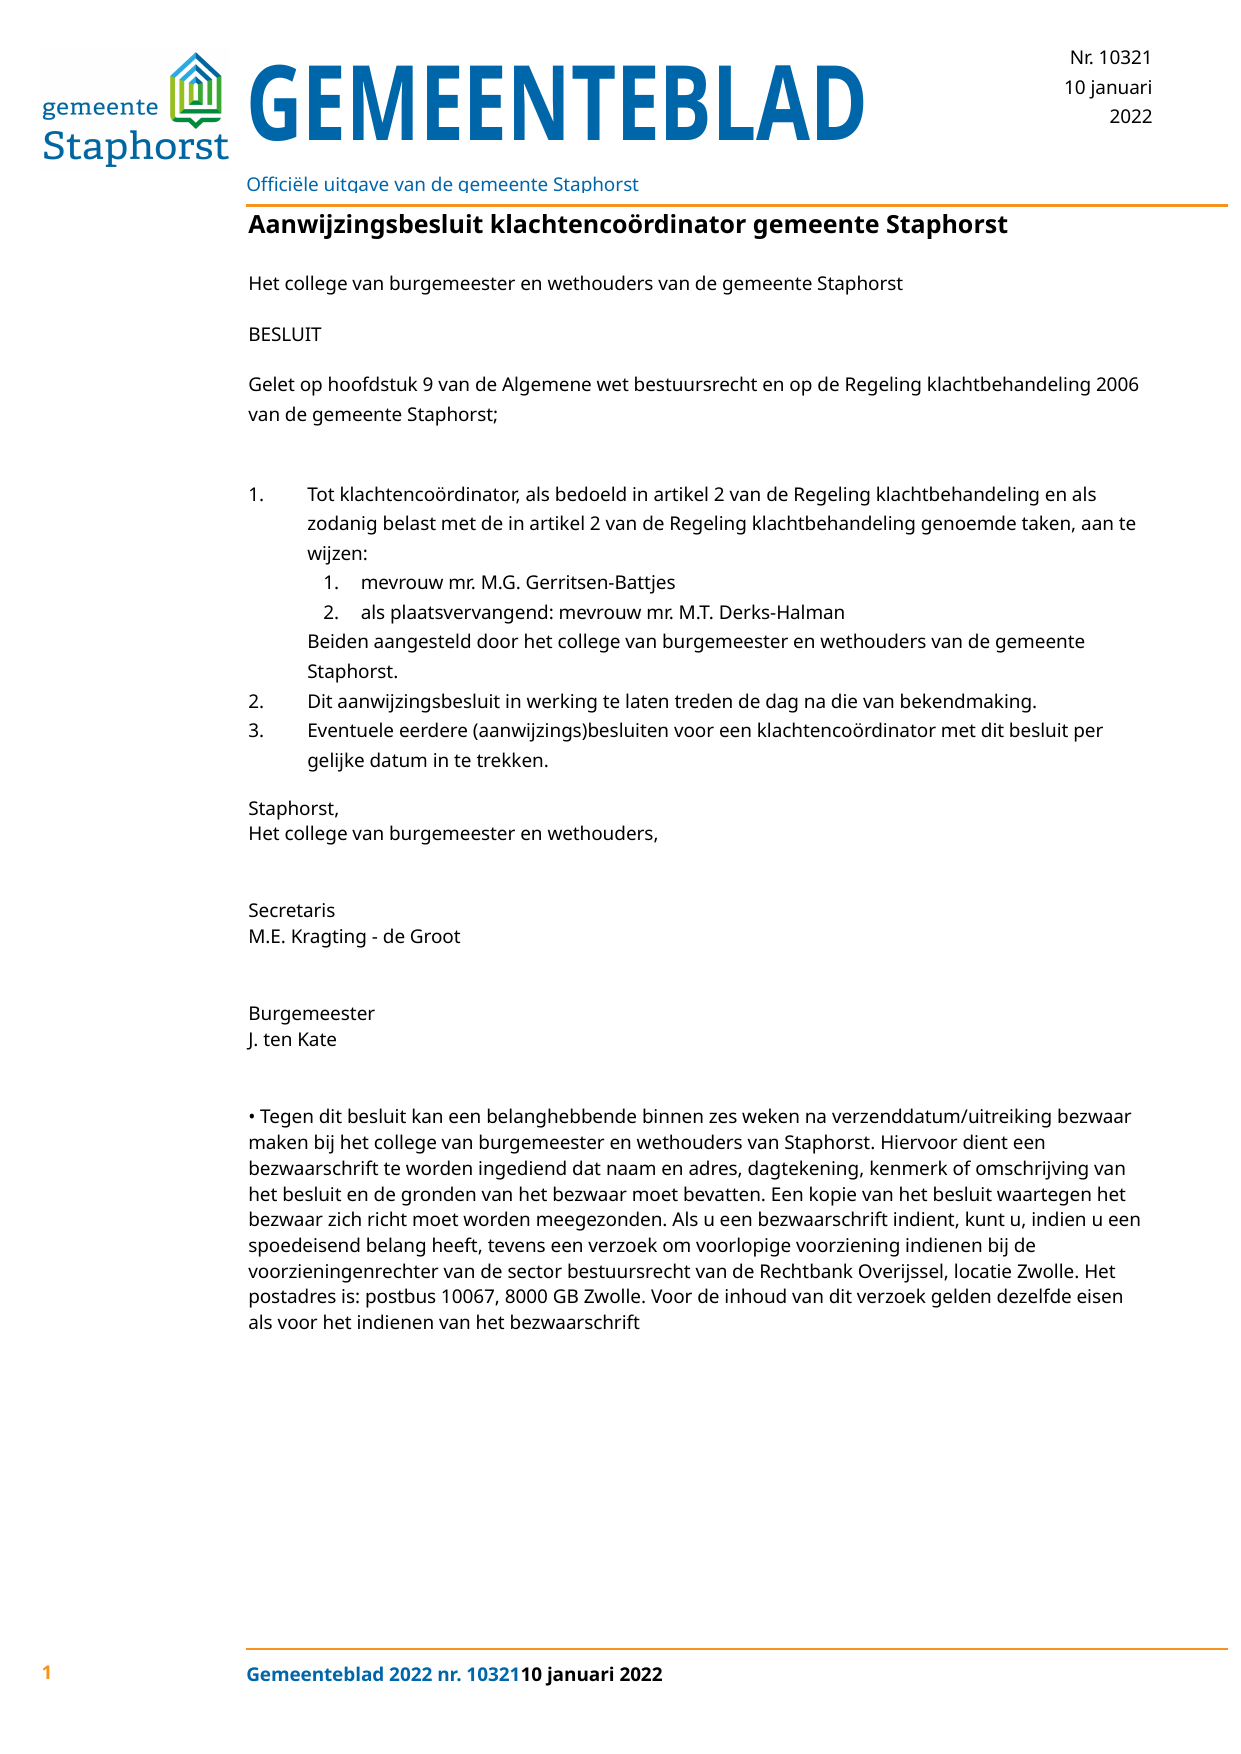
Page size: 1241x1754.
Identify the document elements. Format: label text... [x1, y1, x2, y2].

text M.E. Kragting - de Groot [248, 923, 1152, 949]
list als plaatsvervangend: mevrouw mr. M.T. Derks-Halman [323, 599, 1152, 625]
list Eventuele eerdere (aanwijzings)besluiten voor een klachtencoördinator met dit besluit per gelijke datum in te trekken. [248, 717, 1152, 773]
list mevrouw mr. M.G. Gerritsen-Battjes [323, 569, 1152, 595]
text Aanwijzingsbesluit klachtencoördinator gemeente Staphorst [248, 207, 1152, 241]
text Het college van burgemeester en wethouders, [248, 821, 1152, 846]
text BESLUIT [248, 321, 1152, 346]
text Gelet op hoofdstuk 9 van de Algemene wet bestuursrecht en op de Regeling klachtbehandeling 2006 van de gemeente Staphorst; [248, 371, 1152, 426]
list Beiden aangesteld door het college van burgemeester en wethouders van de gemeente Staphorst. [248, 629, 1152, 684]
text Secretaris [248, 898, 1152, 923]
list Dit aanwijzingsbesluit in werking te laten treden de dag na die van bekendmaking. [248, 688, 1152, 713]
text Burgemeester [248, 1001, 1152, 1026]
text J. ten Kate [248, 1026, 1152, 1052]
text Staphorst, [248, 795, 1152, 821]
text • Tegen dit besluit kan een belanghebbende binnen zes weken na verzenddatum/uitreiking bezwaar maken bij het college van burgemeester en wethouders van Staphorst. Hiervoor dient een bezwaarschrift te worden ingediend dat naam en adres, dagtekening, kenmerk of omschrijving van het besluit en de gronden van het bezwaar moet bevatten. Een kopie van het besluit waartegen het bezwaar zich richt moet worden meegezonden. Als u een bezwaarschrift indient, kunt u, indien u een spoedeisend belang heeft, tevens een verzoek om voorlopige voorziening indienen bij de voorzieningenrechter van de sector bestuursrecht van de Rechtbank Overijssel, locatie Zwolle. Het postadres is: postbus 10067, 8000 GB Zwolle. Voor de inhoud van dit verzoek gelden dezelfde eisen als voor het indienen van het bezwaarschrift [248, 1103, 1152, 1335]
list Tot klachtencoördinator, als bedoeld in artikel 2 van de Regeling klachtbehandeling en als zodanig belast met de in artikel 2 van de Regeling klachtbehandeling genoemde taken, aan te wijzen: [248, 481, 1152, 566]
picture [41, 47, 231, 172]
text Het college van burgemeester en wethouders van de gemeente Staphorst [248, 270, 1152, 296]
